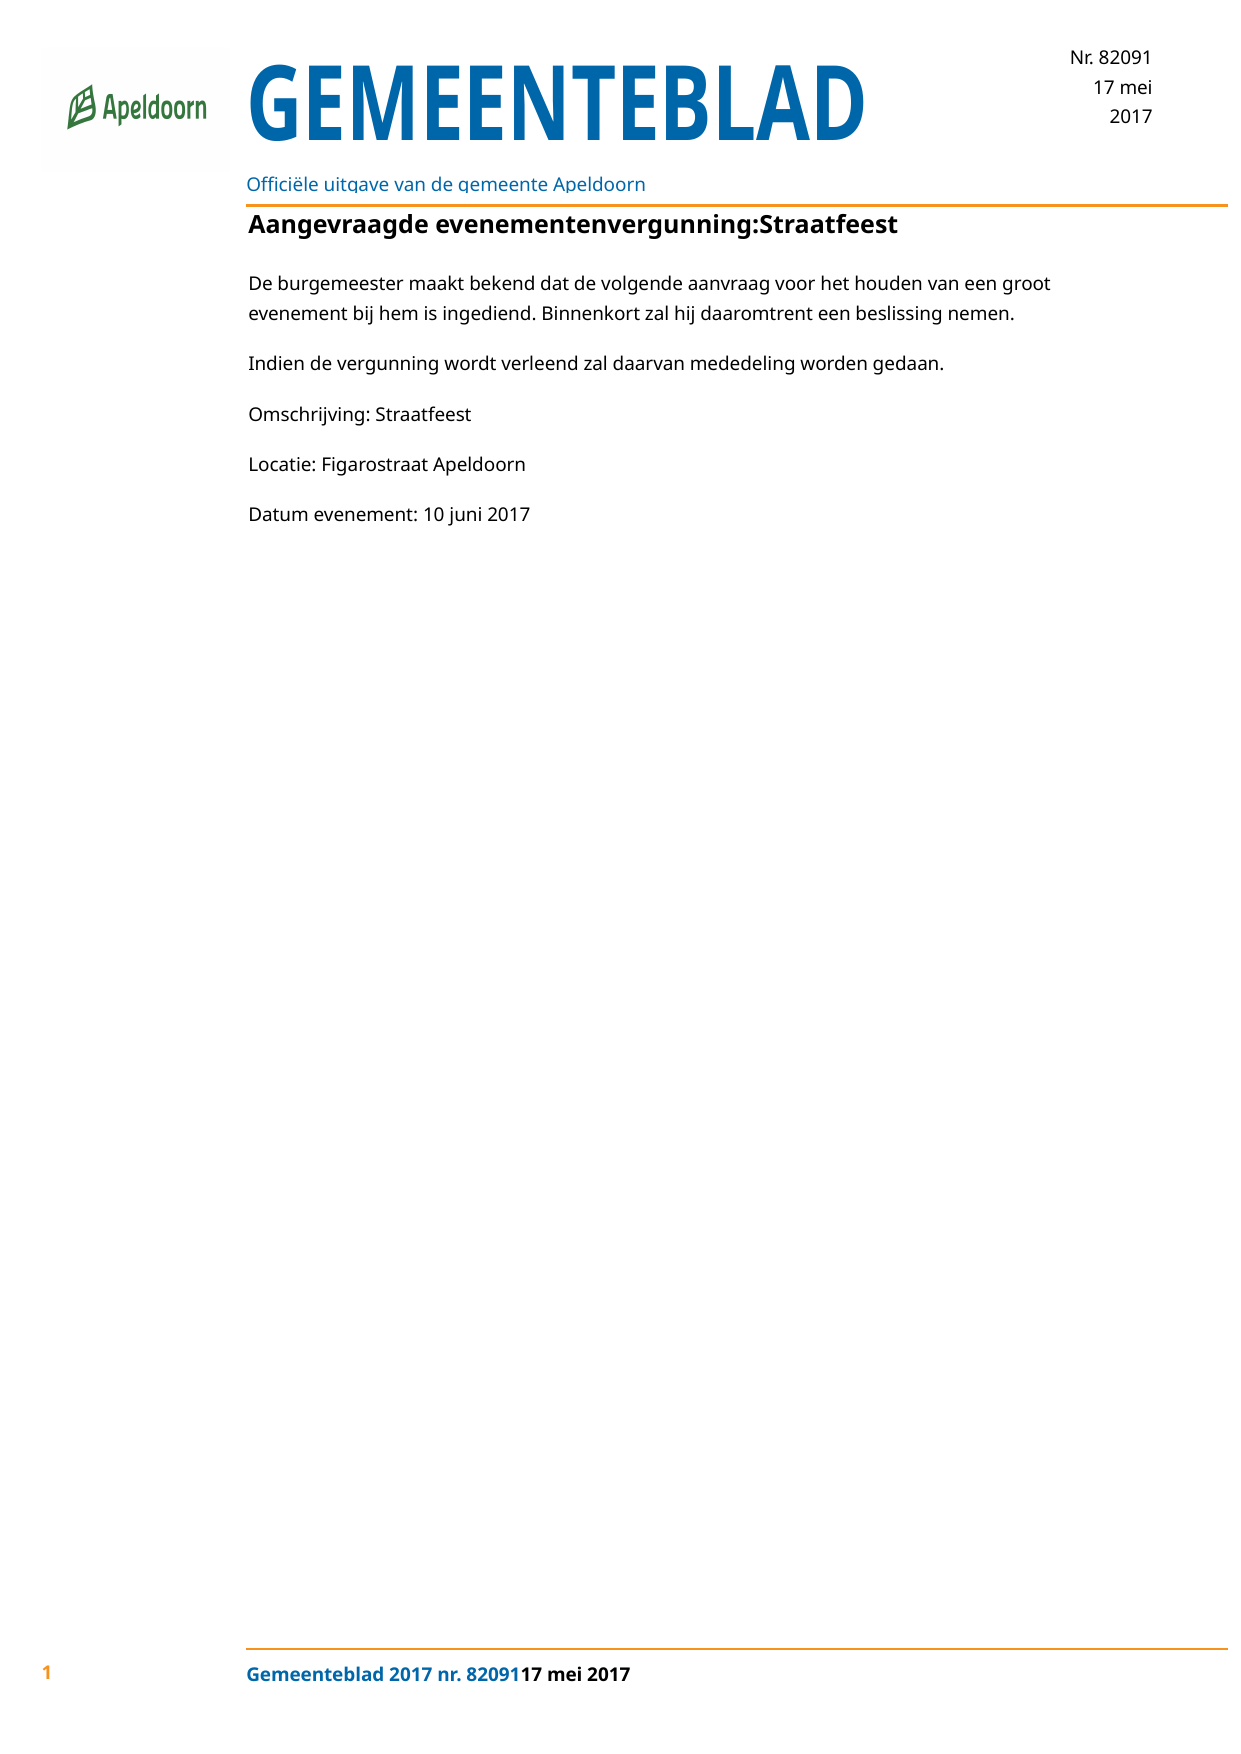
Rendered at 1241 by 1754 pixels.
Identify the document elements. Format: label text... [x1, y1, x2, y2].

text De burgemeester maakt bekend dat de volgende aanvraag voor het houden van een groot evenement bij hem is ingediend. Binnenkort zal hij daaromtrent een beslissing nemen. [248, 270, 1152, 326]
text Datum evenement: 10 juni 2017 [248, 502, 1152, 527]
text Locatie: Figarostraat Apeldoorn [248, 451, 1152, 477]
text Omschrijving: Straatfeest [248, 401, 1152, 426]
text Aangevraagde evenementenvergunning:Straatfeest [248, 207, 1152, 241]
picture [41, 47, 231, 172]
text Indien de vergunning wordt verleend zal daarvan mededeling worden gedaan. [248, 350, 1152, 376]
